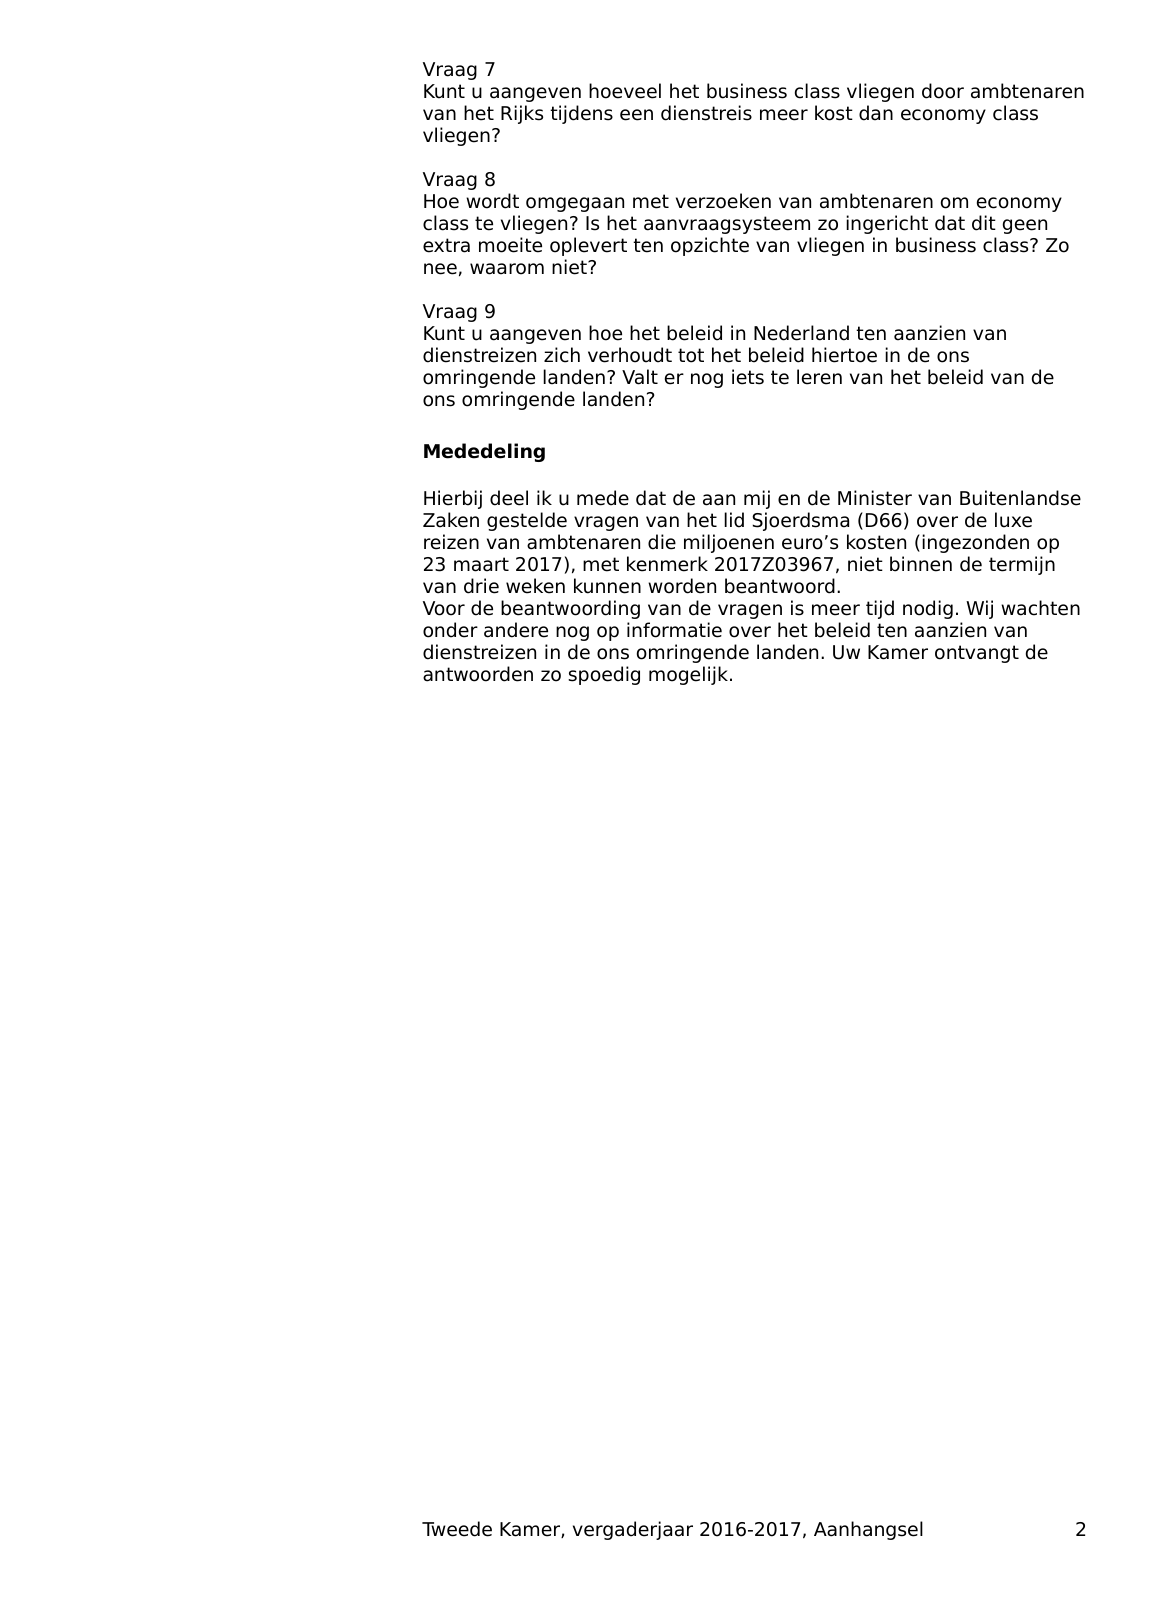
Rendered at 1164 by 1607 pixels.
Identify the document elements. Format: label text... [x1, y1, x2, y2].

text Kunt u aangeven hoeveel het business class vliegen door ambtenaren van het Rijks tijdens een dienstreis meer kost dan economy class vliegen? [422, 81, 1087, 147]
text Vraag 8 [422, 169, 1087, 191]
text Voor de beantwoording van de vragen is meer tijd nodig. Wij wachten onder andere nog op informatie over het beleid ten aanzien van dienstreizen in de ons omringende landen. Uw Kamer ontvangt de antwoorden zo spoedig mogelijk. [422, 598, 1087, 686]
text Kunt u aangeven hoe het beleid in Nederland ten aanzien van dienstreizen zich verhoudt tot het beleid hiertoe in de ons omringende landen? Valt er nog iets te leren van het beleid van de ons omringende landen? [422, 323, 1087, 411]
text Vraag 7 [422, 59, 1087, 81]
text Vraag 9 [422, 301, 1087, 323]
text Hierbij deel ik u mede dat de aan mij en de Minister van Buitenlandse Zaken gestelde vragen van het lid Sjoerdsma (D66) over de luxe reizen van ambtenaren die miljoenen euro’s kosten (ingezonden op 23 maart 2017), met kenmerk 2017Z03967, niet binnen de termijn van drie weken kunnen worden beantwoord. [422, 488, 1087, 598]
subtitle Mededeling [422, 441, 1087, 463]
text Hoe wordt omgegaan met verzoeken van ambtenaren om economy class te vliegen? Is het aanvraagsysteem zo ingericht dat dit geen extra moeite oplevert ten opzichte van vliegen in business class? Zo nee, waarom niet? [422, 191, 1087, 279]
